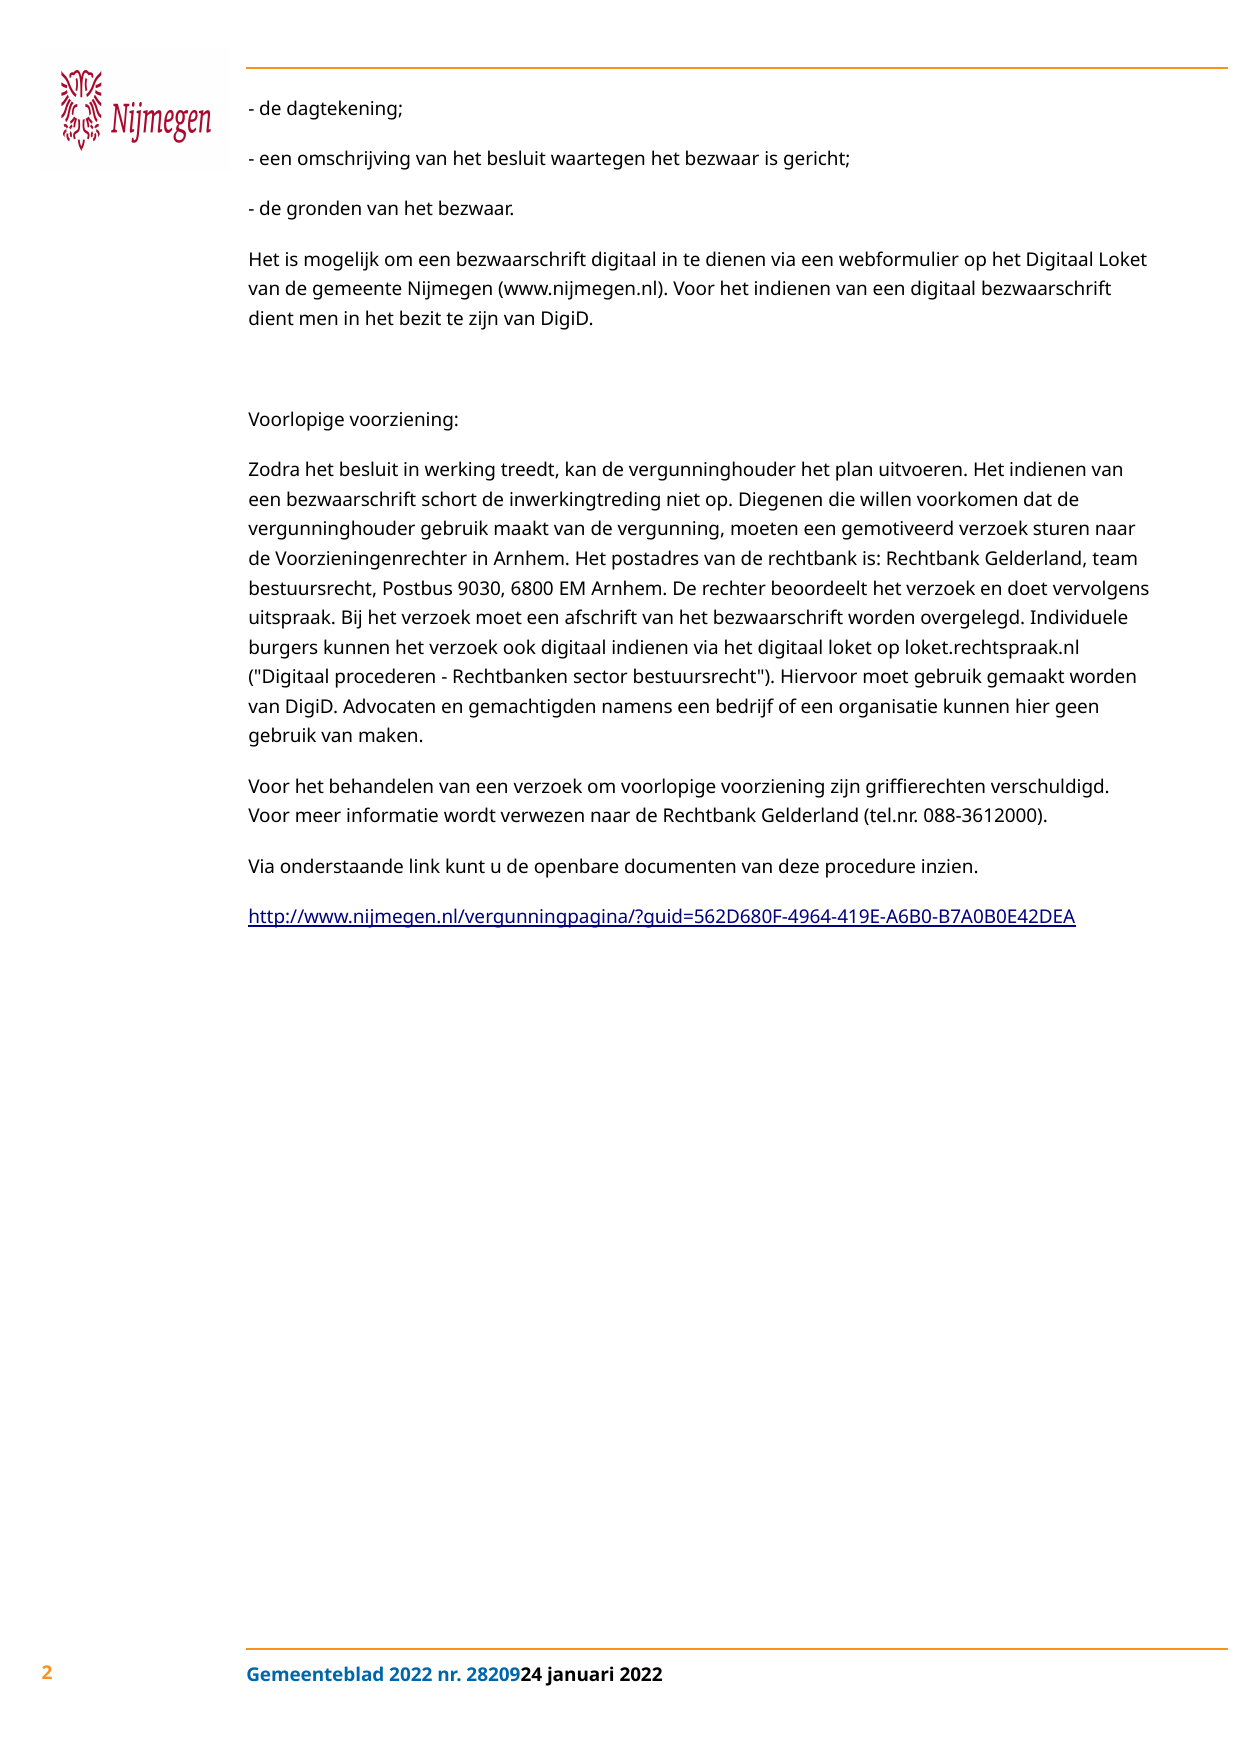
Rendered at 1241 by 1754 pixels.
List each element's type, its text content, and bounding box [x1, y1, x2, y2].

text - de dagtekening; [248, 95, 1152, 121]
text Voorlopige voorziening: [248, 406, 1152, 432]
text Het is mogelijk om een bezwaarschrift digitaal in te dienen via een webformulier op het Digitaal Loket van de gemeente Nijmegen (www.nijmegen.nl). Voor het indienen van een digitaal bezwaarschrift dient men in het bezit te zijn van DigiD. [248, 246, 1152, 331]
text - de gronden van het bezwaar. [248, 196, 1152, 221]
text - een omschrijving van het besluit waartegen het bezwaar is gericht; [248, 145, 1152, 171]
text Via onderstaande link kunt u de openbare documenten van deze procedure inzien. [248, 853, 1152, 879]
text http://www.nijmegen.nl/vergunningpagina/?guid=562D680F-4964-419E-A6B0-B7A0B0E42DEA [248, 903, 1152, 929]
text Voor het behandelen van een verzoek om voorlopige voorziening zijn griffierechten verschuldigd. Voor meer informatie wordt verwezen naar de Rechtbank Gelderland (tel.nr. 088-3612000). [248, 773, 1152, 828]
text Zodra het besluit in werking treedt, kan de vergunninghouder het plan uitvoeren. Het indienen van een bezwaarschrift schort de inwerkingtreding niet op. Diegenen die willen voorkomen dat de vergunninghouder gebruik maakt van de vergunning, moeten een gemotiveerd verzoek sturen naar de Voorzieningenrechter in Arnhem. Het postadres van de rechtbank is: Rechtbank Gelderland, team bestuursrecht, Postbus 9030, 6800 EM Arnhem. De rechter beoordeelt het verzoek en doet vervolgens uitspraak. Bij het verzoek moet een afschrift van het bezwaarschrift worden overgelegd. Individuele burgers kunnen het verzoek ook digitaal indienen via het digitaal loket op loket.rechtspraak.nl ("Digitaal procederen - Rechtbanken sector bestuursrecht"). Hiervoor moet gebruik gemaakt worden van DigiD. Advocaten en gemachtigden namens een bedrijf of een organisatie kunnen hier geen gebruik van maken. [248, 456, 1152, 748]
picture [41, 47, 231, 172]
